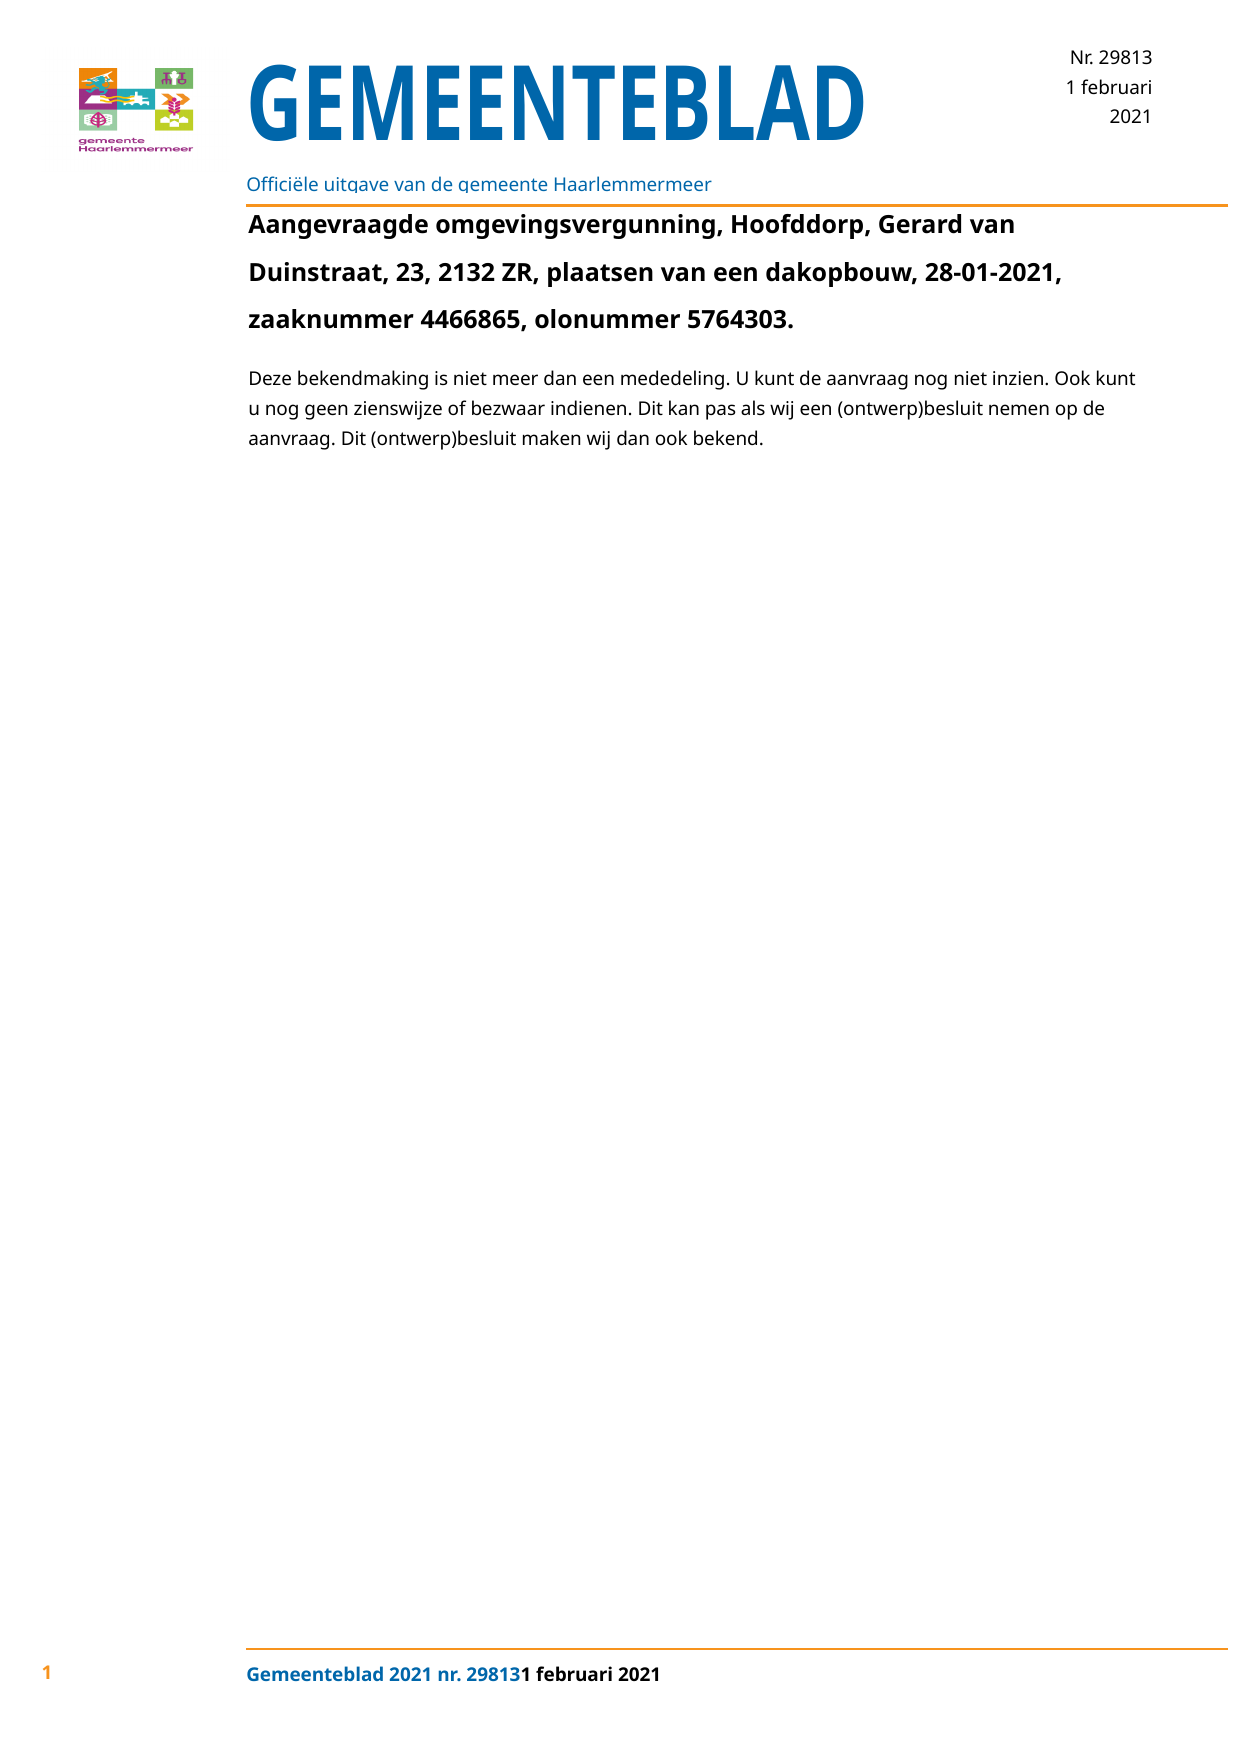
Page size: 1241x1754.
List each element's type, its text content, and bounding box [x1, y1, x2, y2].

text Aangevraagde omgevingsvergunning, Hoofddorp, Gerard van Duinstraat, 23, 2132 ZR, plaatsen van een dakopbouw, 28-01-2021, zaaknummer 4466865, olonummer 5764303. [248, 207, 1152, 336]
text Deze bekendmaking is niet meer dan een mededeling. U kunt de aanvraag nog niet inzien. Ook kunt u nog geen zienswijze of bezwaar indienen. Dit kan pas als wij een (ontwerp)besluit nemen op de aanvraag. Dit (ontwerp)besluit maken wij dan ook bekend. [248, 366, 1152, 450]
picture [41, 47, 231, 172]
